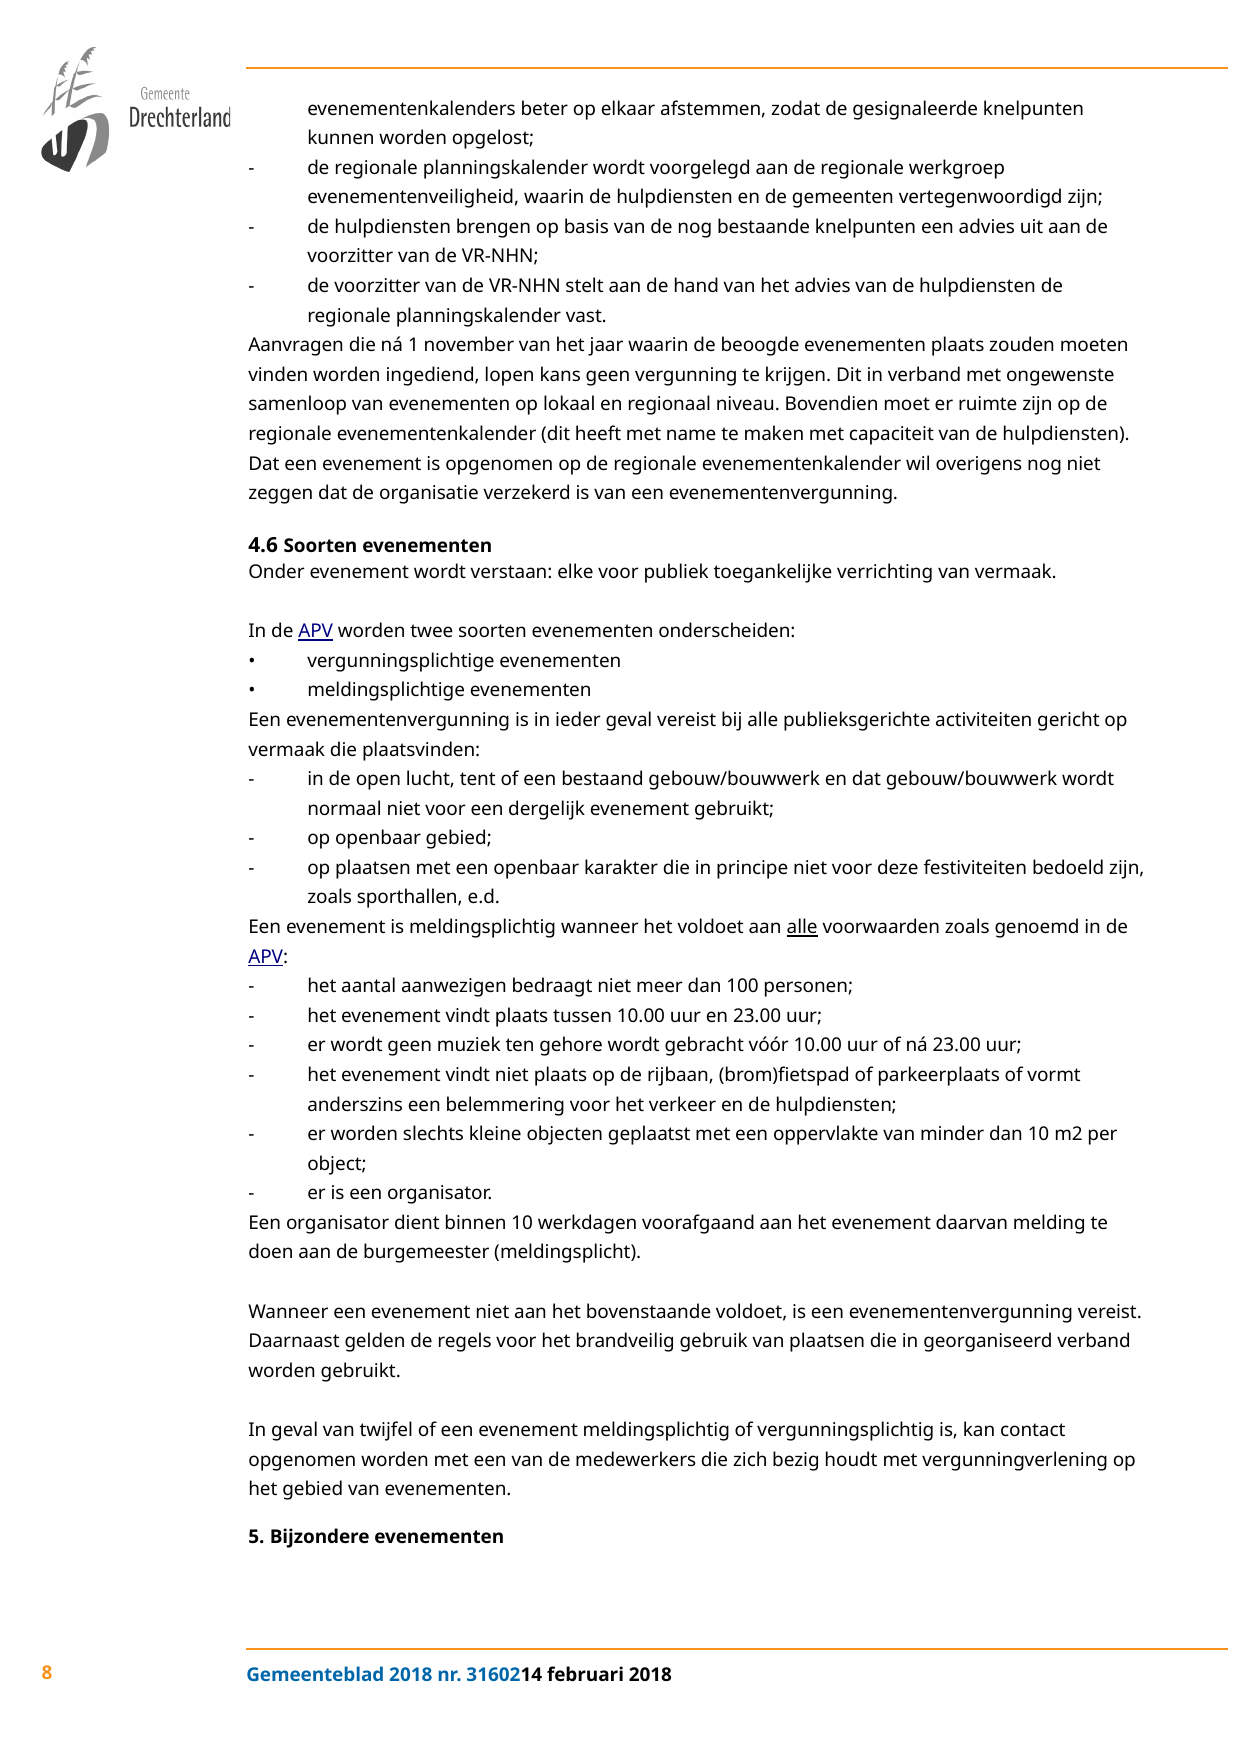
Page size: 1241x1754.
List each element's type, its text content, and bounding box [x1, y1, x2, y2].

list op plaatsen met een openbaar karakter die in principe niet voor deze festiviteiten bedoeld zijn, zoals sporthallen, e.d. [248, 854, 1152, 909]
list de voorzitter van de VR-NHN stelt aan de hand van het advies van de hulpdiensten de regionale planningskalender vast. [248, 272, 1152, 328]
text In geval van twijfel of een evenement meldingsplichtig of vergunningsplichtig is, kan contact opgenomen worden met een van de medewerkers die zich bezig houdt met vergunningverlening op het gebied van evenementen. [248, 1416, 1152, 1501]
list het evenement vindt plaats tussen 10.00 uur en 23.00 uur; [248, 1002, 1152, 1028]
list het evenement vindt niet plaats op de rijbaan, (brom)fietspad of parkeerplaats of vormt anderszins een belemmering voor het verkeer en de hulpdiensten; [248, 1061, 1152, 1116]
text 5. Bijzondere evenementen [248, 1521, 1152, 1549]
text Een evenement is meldingsplichtig wanneer het voldoet aan alle voorwaarden zoals genoemd in de APV: [248, 913, 1152, 968]
list vergunningsplichtige evenementen [248, 647, 1152, 673]
list de hulpdiensten brengen op basis van de nog bestaande knelpunten een advies uit aan de voorzitter van de VR-NHN; [248, 213, 1152, 268]
list meldingsplichtige evenementen [248, 677, 1152, 702]
text Wanneer een evenement niet aan het bovenstaande voldoet, is een evenementenvergunning vereist. Daarnaast gelden de regels voor het brandveilig gebruik van plaatsen die in georganiseerd verband worden gebruikt. [248, 1298, 1152, 1383]
text Aanvragen die ná 1 november van het jaar waarin de beoogde evenementen plaats zouden moeten vinden worden ingediend, lopen kans geen vergunning te krijgen. Dit in verband met ongewenste samenloop van evenementen op lokaal en regionaal niveau. Bovendien moet er ruimte zijn op de regionale evenementenkalender (dit heeft met name te maken met capaciteit van de hulpdiensten). Dat een evenement is opgenomen op de regionale evenementenkalender wil overigens nog niet zeggen dat de organisatie verzekerd is van een evenementenvergunning. [248, 331, 1152, 505]
list er is een organisator. [248, 1179, 1152, 1205]
list evenementenkalenders beter op elkaar afstemmen, zodat de gesignaleerde knelpunten kunnen worden opgelost; [248, 95, 1152, 150]
list het aantal aanwezigen bedraagt niet meer dan 100 personen; [248, 972, 1152, 998]
text 4.6 Soorten evenementen [248, 530, 1152, 558]
text Een evenementenvergunning is in ieder geval vereist bij alle publieksgerichte activiteiten gericht op vermaak die plaatsvinden: [248, 706, 1152, 761]
text Onder evenement wordt verstaan: elke voor publiek toegankelijke verrichting van vermaak. [248, 558, 1152, 584]
picture [41, 47, 231, 172]
list er wordt geen muziek ten gehore wordt gebracht vóór 10.00 uur of ná 23.00 uur; [248, 1032, 1152, 1057]
text Een organisator dient binnen 10 werkdagen voorafgaand aan het evenement daarvan melding te doen aan de burgemeester (meldingsplicht). [248, 1209, 1152, 1264]
list er worden slechts kleine objecten geplaatst met een oppervlakte van minder dan 10 m2 per object; [248, 1120, 1152, 1176]
list in de open lucht, tent of een bestaand gebouw/bouwwerk en dat gebouw/bouwwerk wordt normaal niet voor een dergelijk evenement gebruikt; [248, 765, 1152, 821]
list op openbaar gebied; [248, 824, 1152, 850]
text In de APV worden twee soorten evenementen onderscheiden: [248, 617, 1152, 643]
list de regionale planningskalender wordt voorgelegd aan de regionale werkgroep evenementenveiligheid, waarin de hulpdiensten en de gemeenten vertegenwoordigd zijn; [248, 154, 1152, 209]
